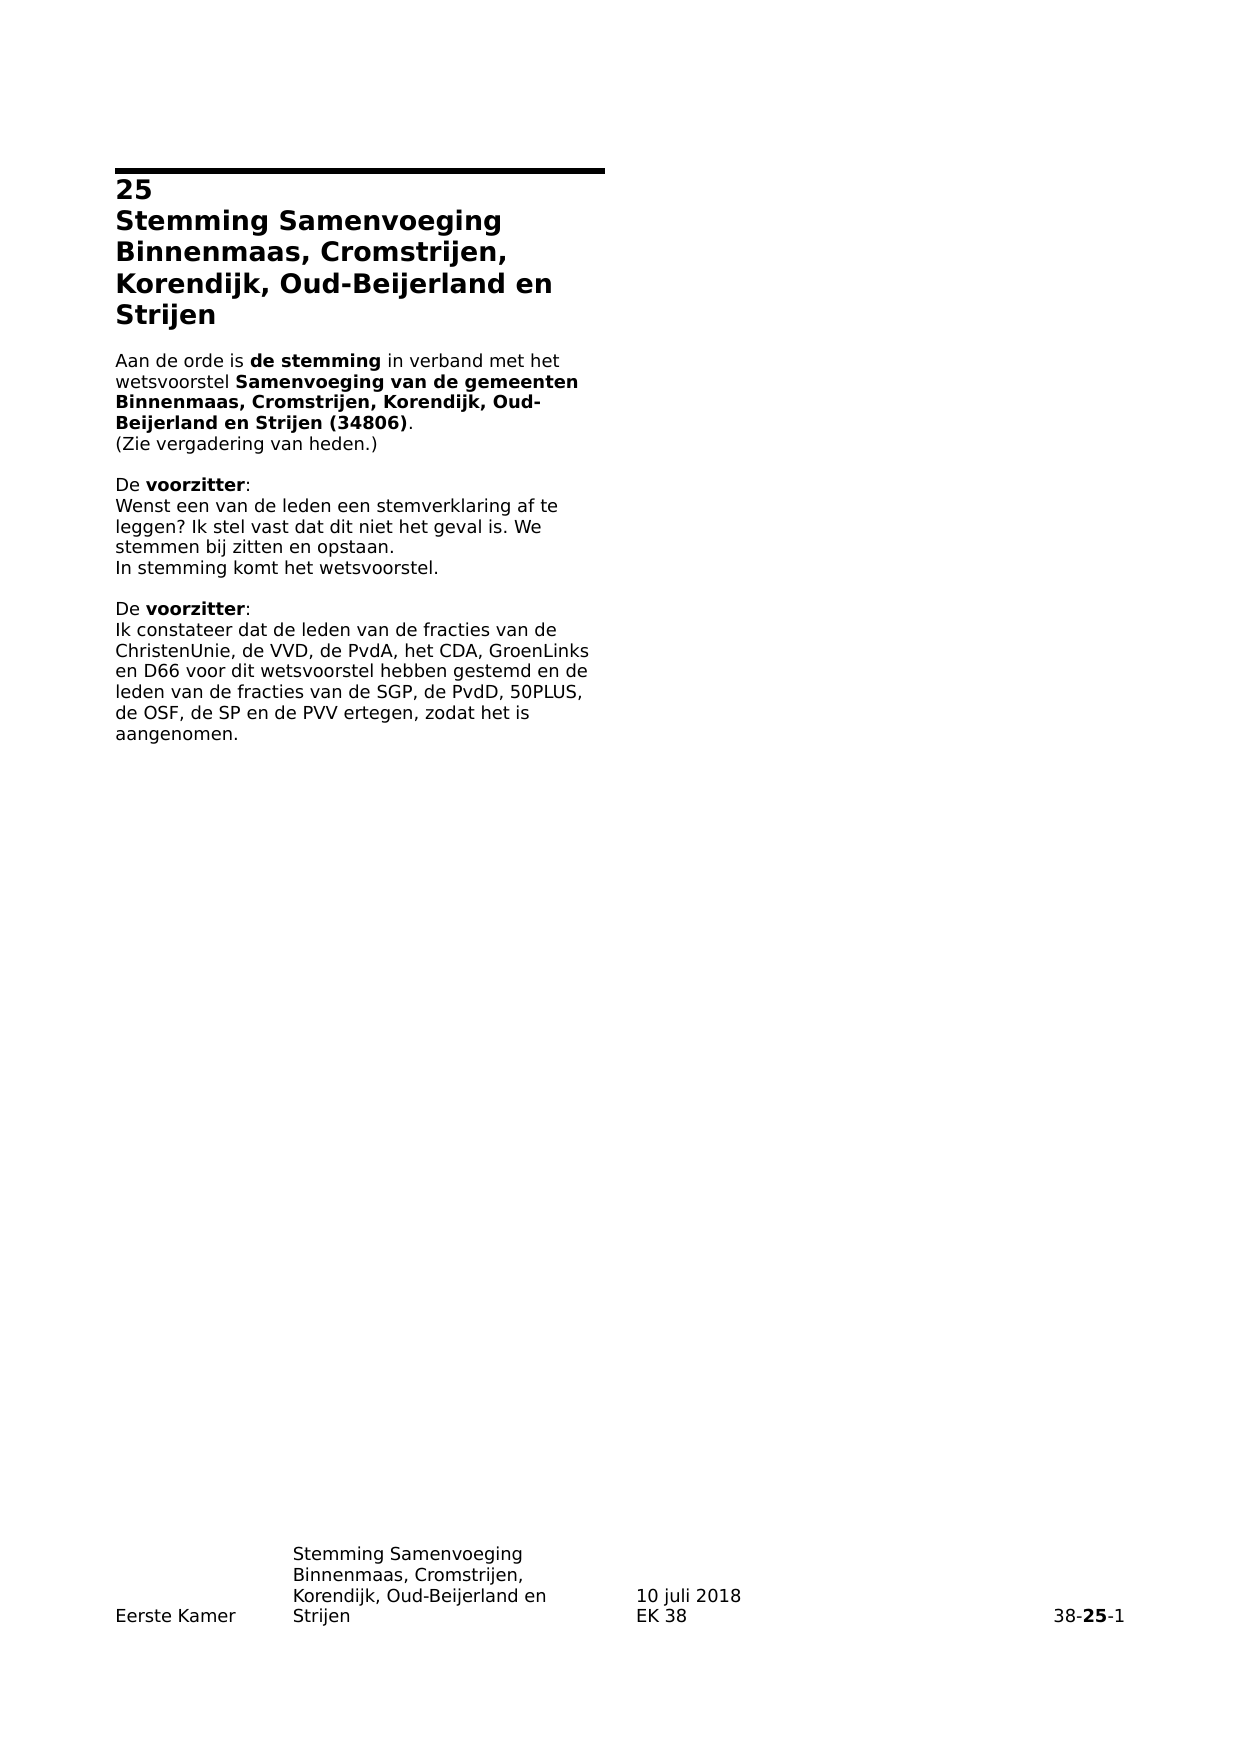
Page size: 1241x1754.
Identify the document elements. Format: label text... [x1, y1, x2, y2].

text Ik constateer dat de leden van de fracties van de ChristenUnie, de VVD, de PvdA, het CDA, GroenLinks en D66 voor dit wetsvoorstel hebben gestemd en de leden van de fracties van de SGP, de PvdD, 50PLUS, de OSF, de SP en de PVV ertegen, zodat het is aangenomen. [115, 619, 605, 744]
text (Zie vergadering van heden.) [115, 434, 605, 455]
text De voorzitter: [115, 599, 605, 619]
text De voorzitter: [115, 475, 605, 496]
title 25 Stemming Samenvoeging Binnenmaas, Cromstrijen, Korendijk, Oud-Beijerland en Strijen [115, 174, 605, 331]
text Wenst een van de leden een stemverklaring af te leggen? Ik stel vast dat dit niet het geval is. We stemmen bij zitten en opstaan. [115, 496, 605, 558]
text Aan de orde is de stemming in verband met het wetsvoorstel Samenvoeging van de gemeenten Binnenmaas, Cromstrijen, Korendijk, Oud-Beijerland en Strijen (34806). [115, 351, 605, 434]
text In stemming komt het wetsvoorstel. [115, 558, 605, 579]
